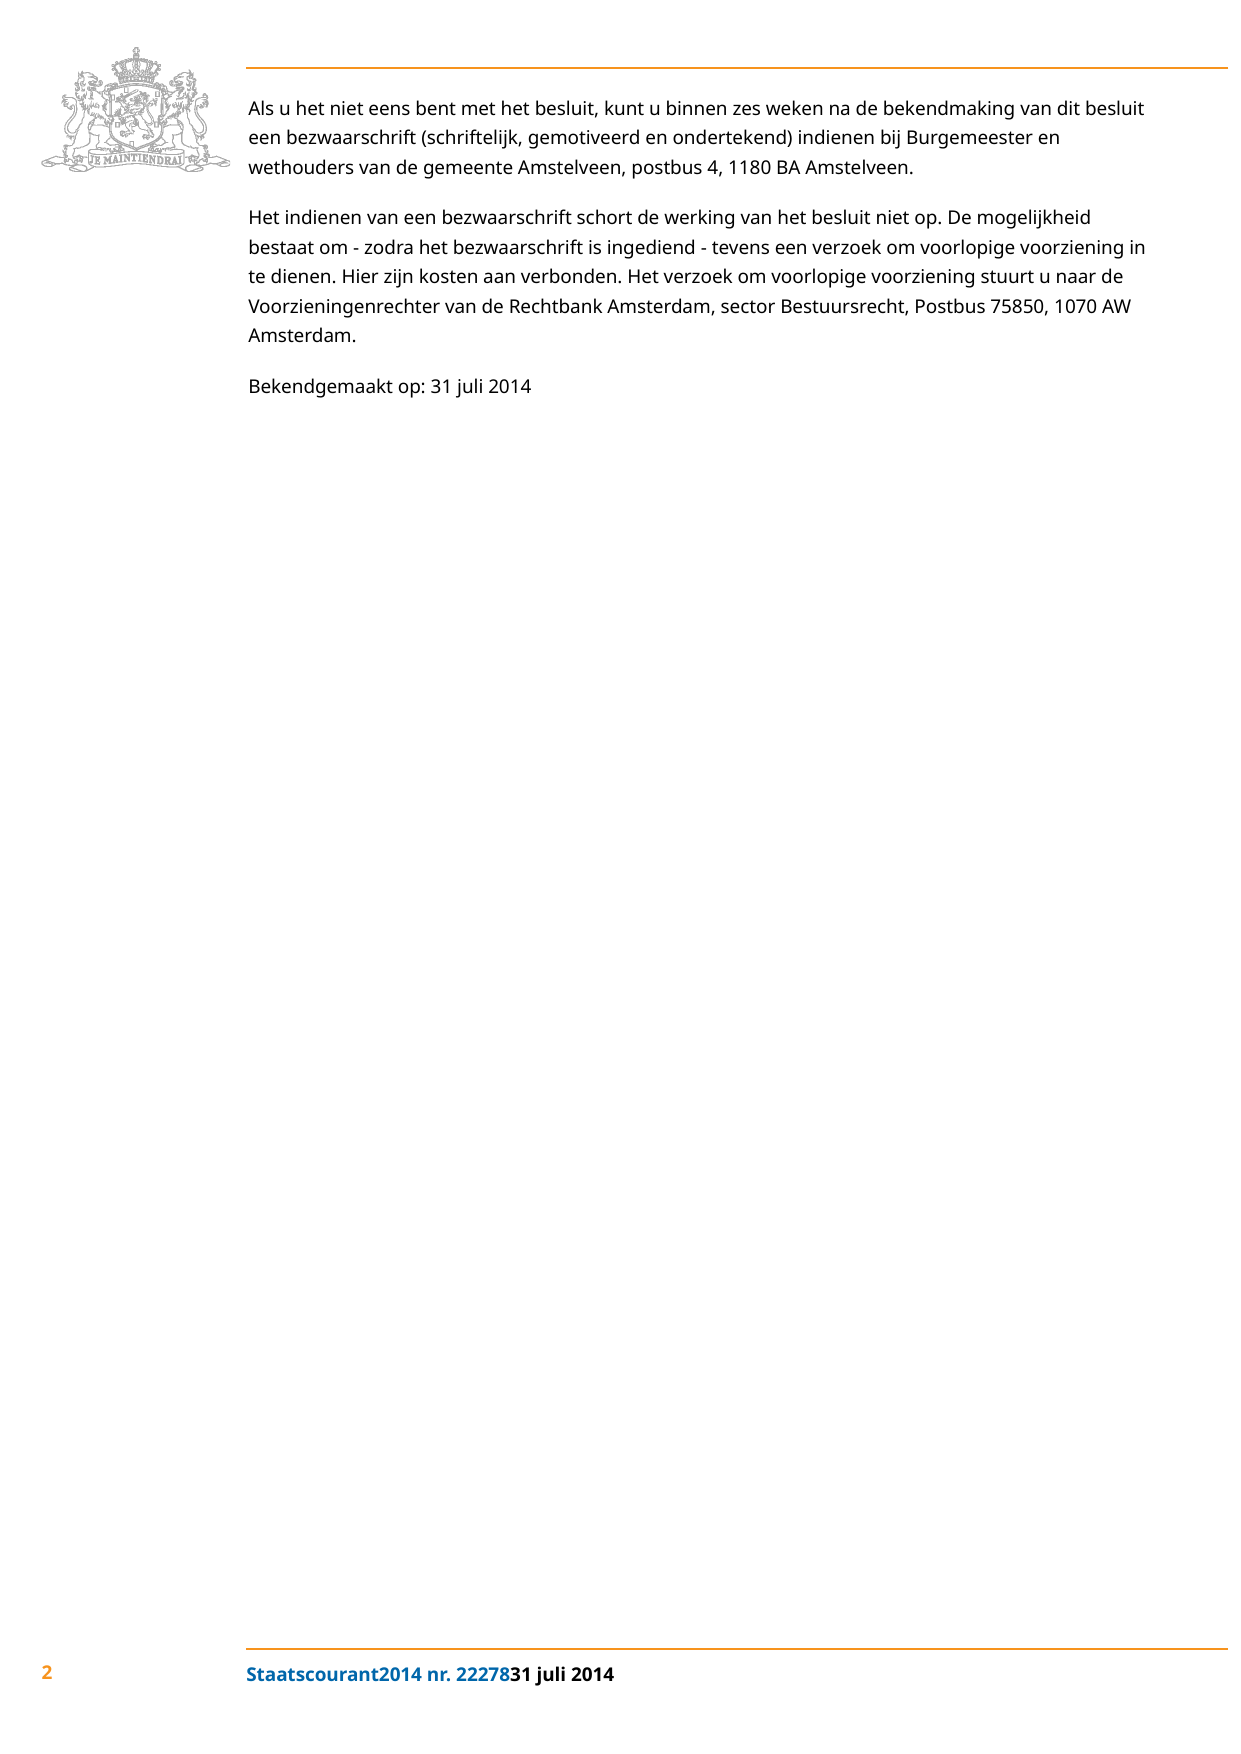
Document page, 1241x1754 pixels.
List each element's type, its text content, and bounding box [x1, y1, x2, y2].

picture [41, 47, 231, 172]
text Het indienen van een bezwaarschrift schort de werking van het besluit niet op. De mogelijkheid bestaat om - zodra het bezwaarschrift is ingediend - tevens een verzoek om voorlopige voorziening in te dienen. Hier zijn kosten aan verbonden. Het verzoek om voorlopige voorziening stuurt u naar de Voorzieningenrechter van de Rechtbank Amsterdam, sector Bestuursrecht, Postbus 75850, 1070 AW Amsterdam. [248, 204, 1152, 348]
text Als u het niet eens bent met het besluit, kunt u binnen zes weken na de bekendmaking van dit besluit een bezwaarschrift (schriftelijk, gemotiveerd en ondertekend) indienen bij Burgemeester en wethouders van de gemeente Amstelveen, postbus 4, 1180 BA Amstelveen. [248, 95, 1152, 180]
text Bekendgemaakt op: 31 juli 2014 [248, 373, 1152, 399]
